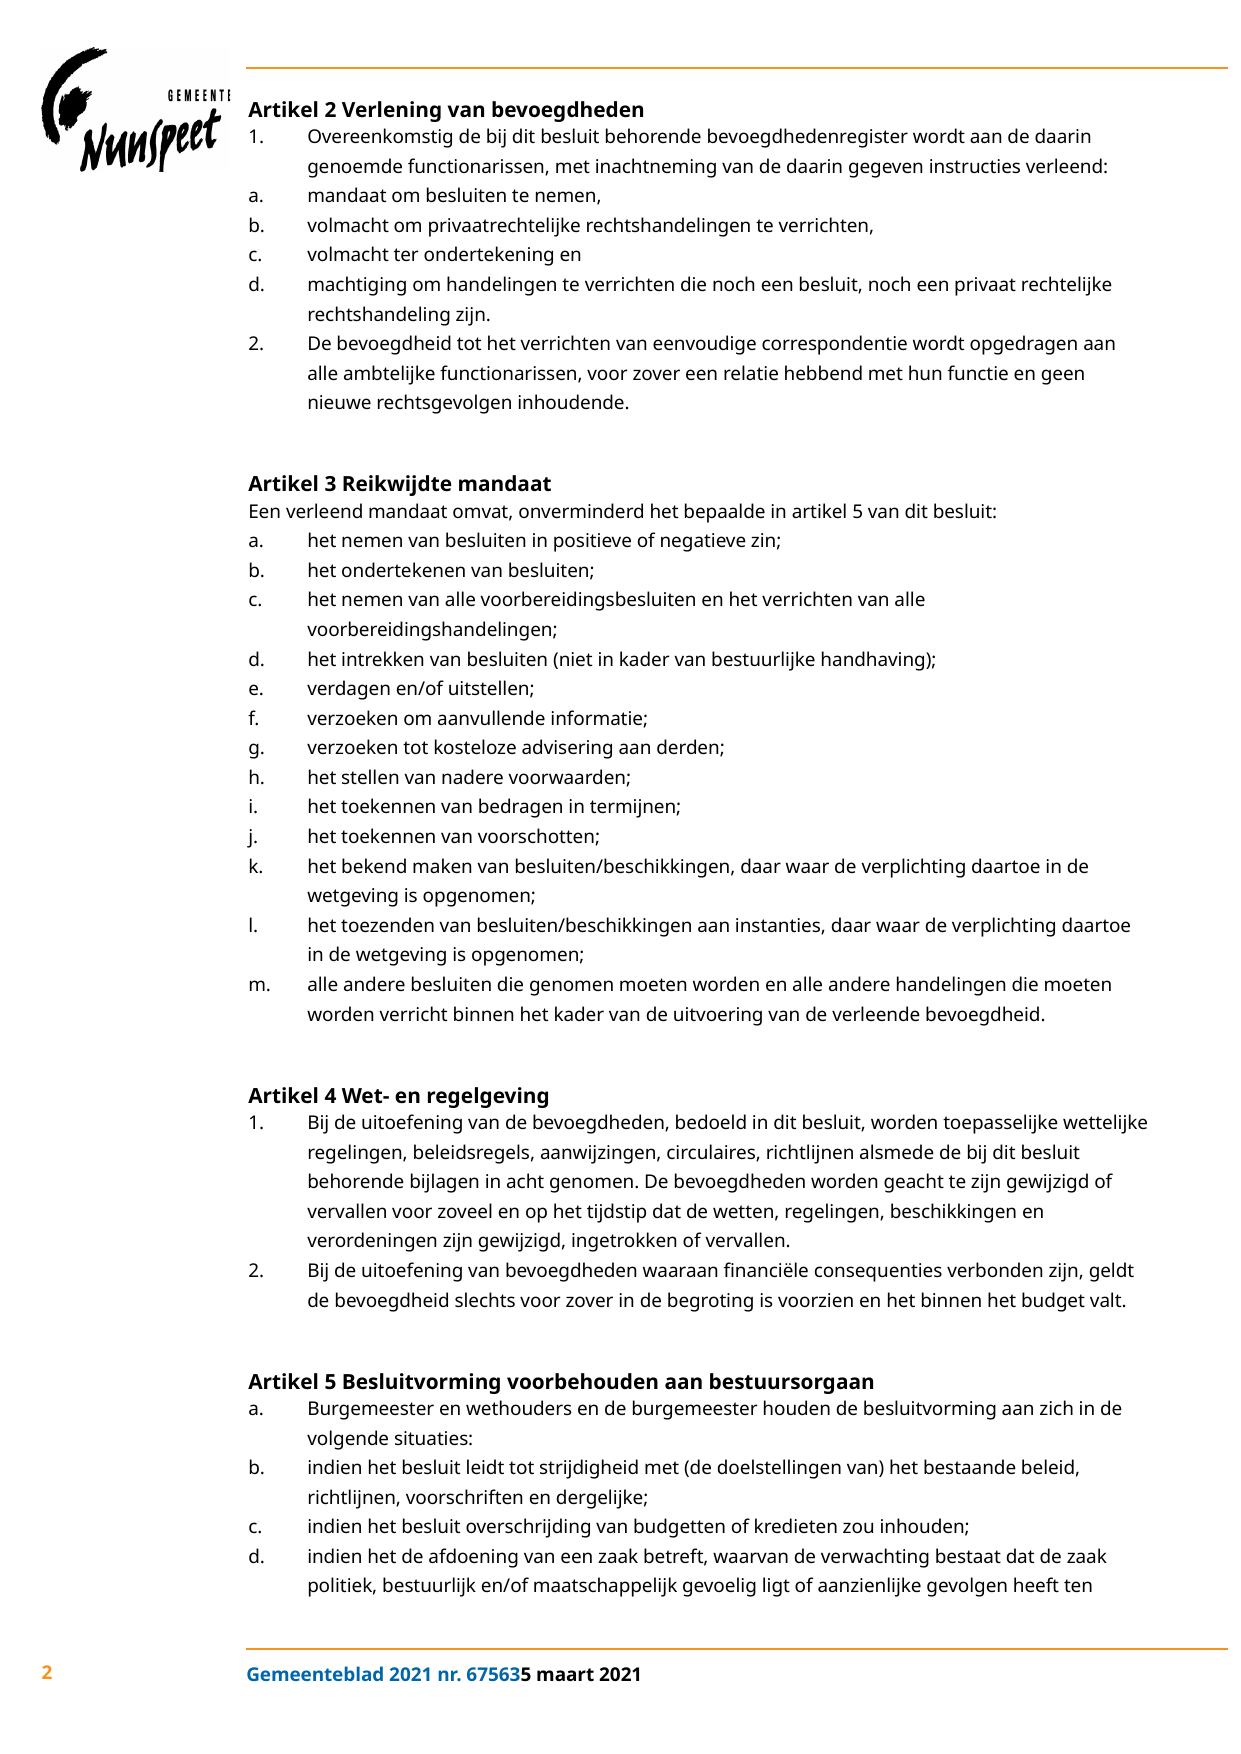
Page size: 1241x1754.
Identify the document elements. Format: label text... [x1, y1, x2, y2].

text Artikel 5 Besluitvorming voorbehouden aan bestuursorgaan [248, 1367, 1152, 1395]
list indien het de afdoening van een zaak betreft, waarvan de verwachting bestaat dat de zaak politiek, bestuurlijk en/of maatschappelijk gevoelig ligt of aanzienlijke gevolgen heeft ten [248, 1543, 1152, 1598]
list volmacht om privaatrechtelijke rechtshandelingen te verrichten, [248, 212, 1152, 238]
list machtiging om handelingen te verrichten die noch een besluit, noch een privaat rechtelijke rechtshandeling zijn. [248, 271, 1152, 326]
list Overeenkomstig de bij dit besluit behorende bevoegdhedenregister wordt aan de daarin genoemde functionarissen, met inachtneming van de daarin gegeven instructies verleend: [248, 123, 1152, 178]
list Bij de uitoefening van bevoegdheden waaraan financiële consequenties verbonden zijn, geldt de bevoegdheid slechts voor zover in de begroting is voorzien en het binnen het budget valt. [248, 1257, 1152, 1312]
text Artikel 3 Reikwijdte mandaat [248, 469, 1152, 498]
list verdagen en/of uitstellen; [248, 675, 1152, 701]
list verzoeken om aanvullende informatie; [248, 705, 1152, 731]
list Burgemeester en wethouders en de burgemeester houden de besluitvorming aan zich in de volgende situaties: [248, 1395, 1152, 1451]
picture [41, 47, 231, 172]
list De bevoegdheid tot het verrichten van eenvoudige correspondentie wordt opgedragen aan alle ambtelijke functionarissen, voor zover een relatie hebbend met hun functie en geen nieuwe rechtsgevolgen inhoudende. [248, 330, 1152, 415]
list indien het besluit leidt tot strijdigheid met (de doelstellingen van) het bestaande beleid, richtlijnen, voorschriften en dergelijke; [248, 1454, 1152, 1510]
list het nemen van alle voorbereidingsbesluiten en het verrichten van alle voorbereidingshandelingen; [248, 587, 1152, 642]
list verzoeken tot kosteloze advisering aan derden; [248, 734, 1152, 760]
list alle andere besluiten die genomen moeten worden en alle andere handelingen die moeten worden verricht binnen het kader van de uitvoering van de verleende bevoegdheid. [248, 971, 1152, 1027]
list volmacht ter ondertekening en [248, 242, 1152, 267]
list het intrekken van besluiten (niet in kader van bestuurlijke handhaving); [248, 646, 1152, 672]
list mandaat om besluiten te nemen, [248, 182, 1152, 208]
list het toekennen van voorschotten; [248, 823, 1152, 849]
list het stellen van nadere voorwaarden; [248, 764, 1152, 790]
list Bij de uitoefening van de bevoegdheden, bedoeld in dit besluit, worden toepasselijke wettelijke regelingen, beleidsregels, aanwijzingen, circulaires, richtlijnen alsmede de bij dit besluit behorende bijlagen in acht genomen. De bevoegdheden worden geacht te zijn gewijzigd of vervallen voor zoveel en op het tijdstip dat de wetten, regelingen, beschikkingen en verordeningen zijn gewijzigd, ingetrokken of vervallen. [248, 1109, 1152, 1253]
text Artikel 2 Verlening van bevoegdheden [248, 95, 1152, 123]
list het nemen van besluiten in positieve of negatieve zin; [248, 527, 1152, 553]
list het ondertekenen van besluiten; [248, 557, 1152, 583]
list het bekend maken van besluiten/beschikkingen, daar waar de verplichting daartoe in de wetgeving is opgenomen; [248, 853, 1152, 908]
text Artikel 4 Wet- en regelgeving [248, 1081, 1152, 1109]
text Een verleend mandaat omvat, onverminderd het bepaalde in artikel 5 van dit besluit: [248, 498, 1152, 524]
list indien het besluit overschrijding van budgetten of kredieten zou inhouden; [248, 1513, 1152, 1539]
list het toezenden van besluiten/beschikkingen aan instanties, daar waar de verplichting daartoe in de wetgeving is opgenomen; [248, 912, 1152, 967]
list het toekennen van bedragen in termijnen; [248, 794, 1152, 819]
